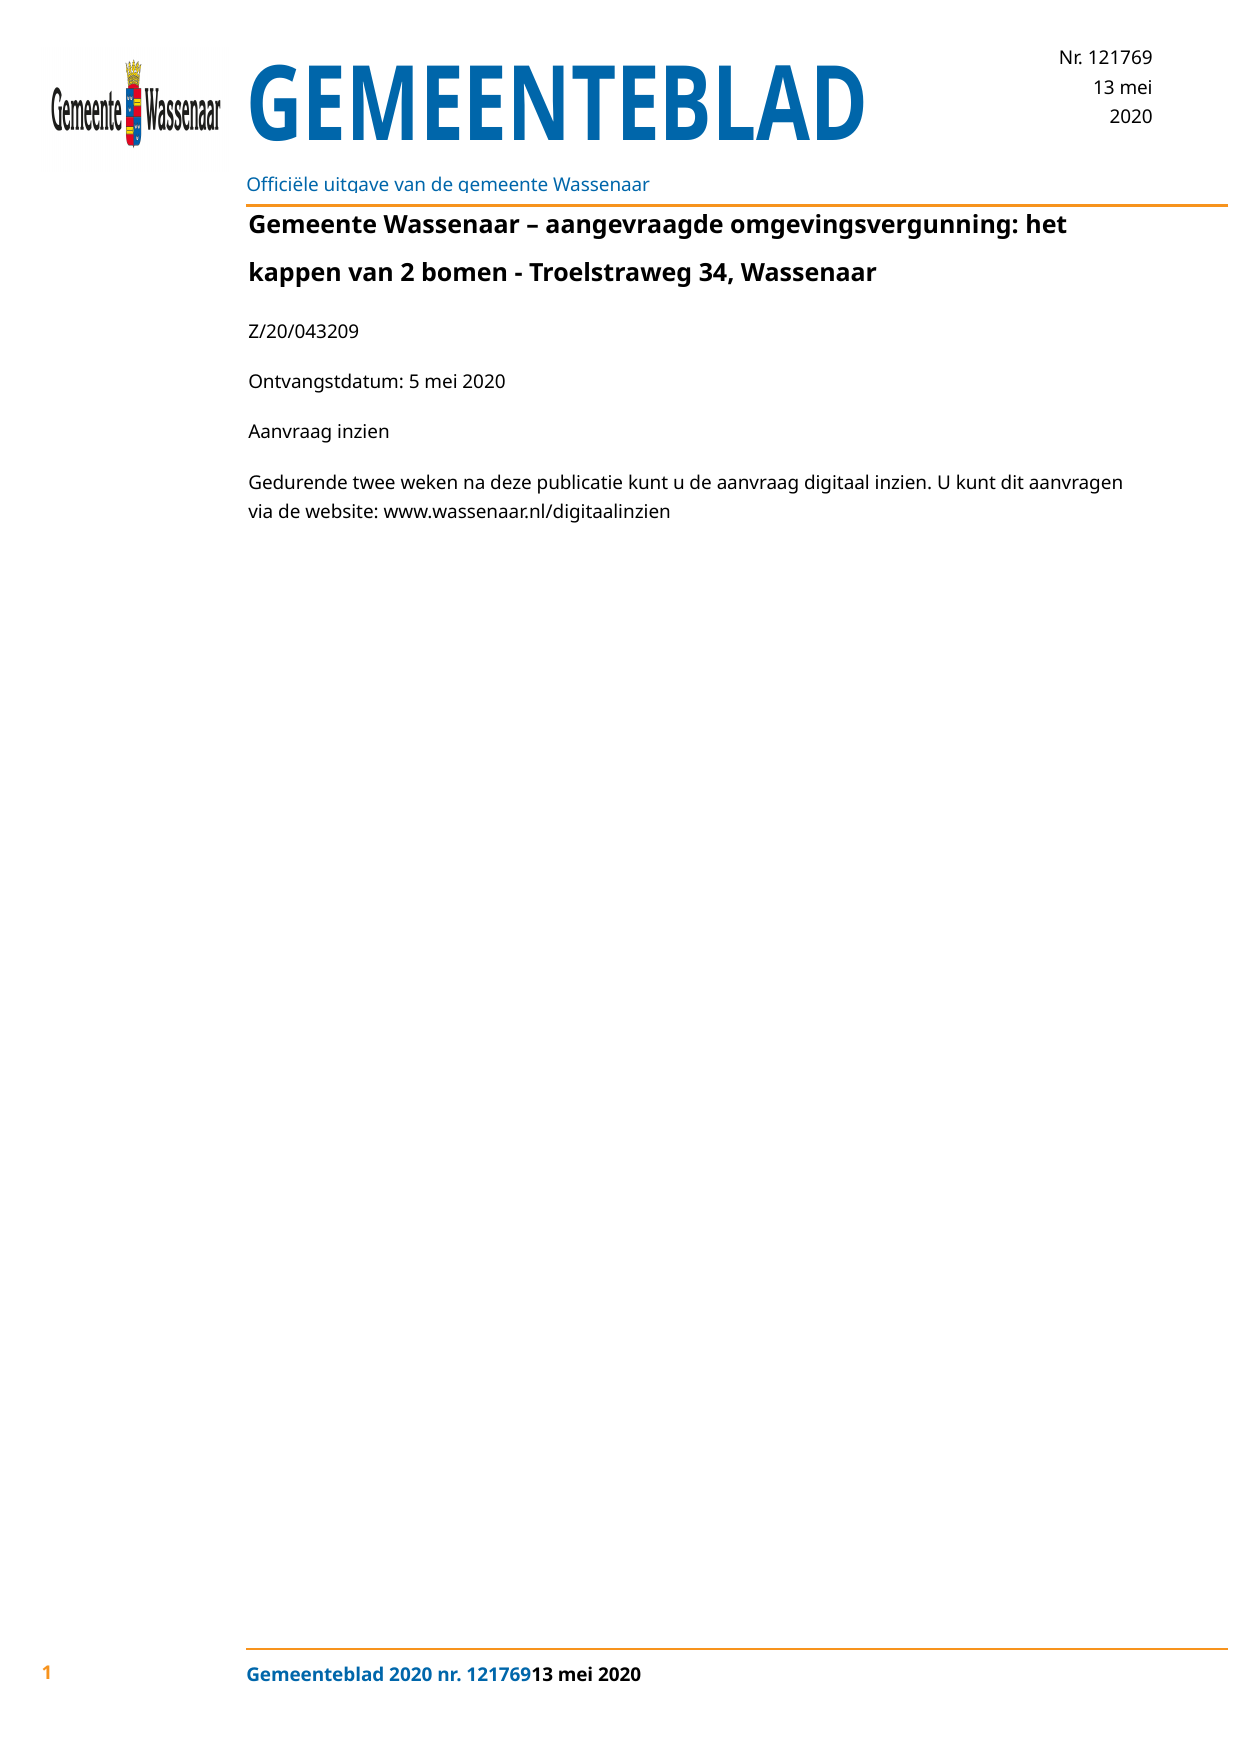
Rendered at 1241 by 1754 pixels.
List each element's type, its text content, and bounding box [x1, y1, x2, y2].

text Ontvangstdatum: 5 mei 2020 [248, 368, 1152, 394]
text Gemeente Wassenaar – aangevraagde omgevingsvergunning: het kappen van 2 bomen - Troelstraweg 34, Wassenaar [248, 207, 1152, 288]
text Z/20/043209 [248, 318, 1152, 344]
text Aanvraag inzien [248, 419, 1152, 444]
text Gedurende twee weken na deze publicatie kunt u de aanvraag digitaal inzien. U kunt dit aanvragen via de website: www.wassenaar.nl/digitaalinzien [248, 469, 1152, 524]
picture [41, 47, 231, 172]
